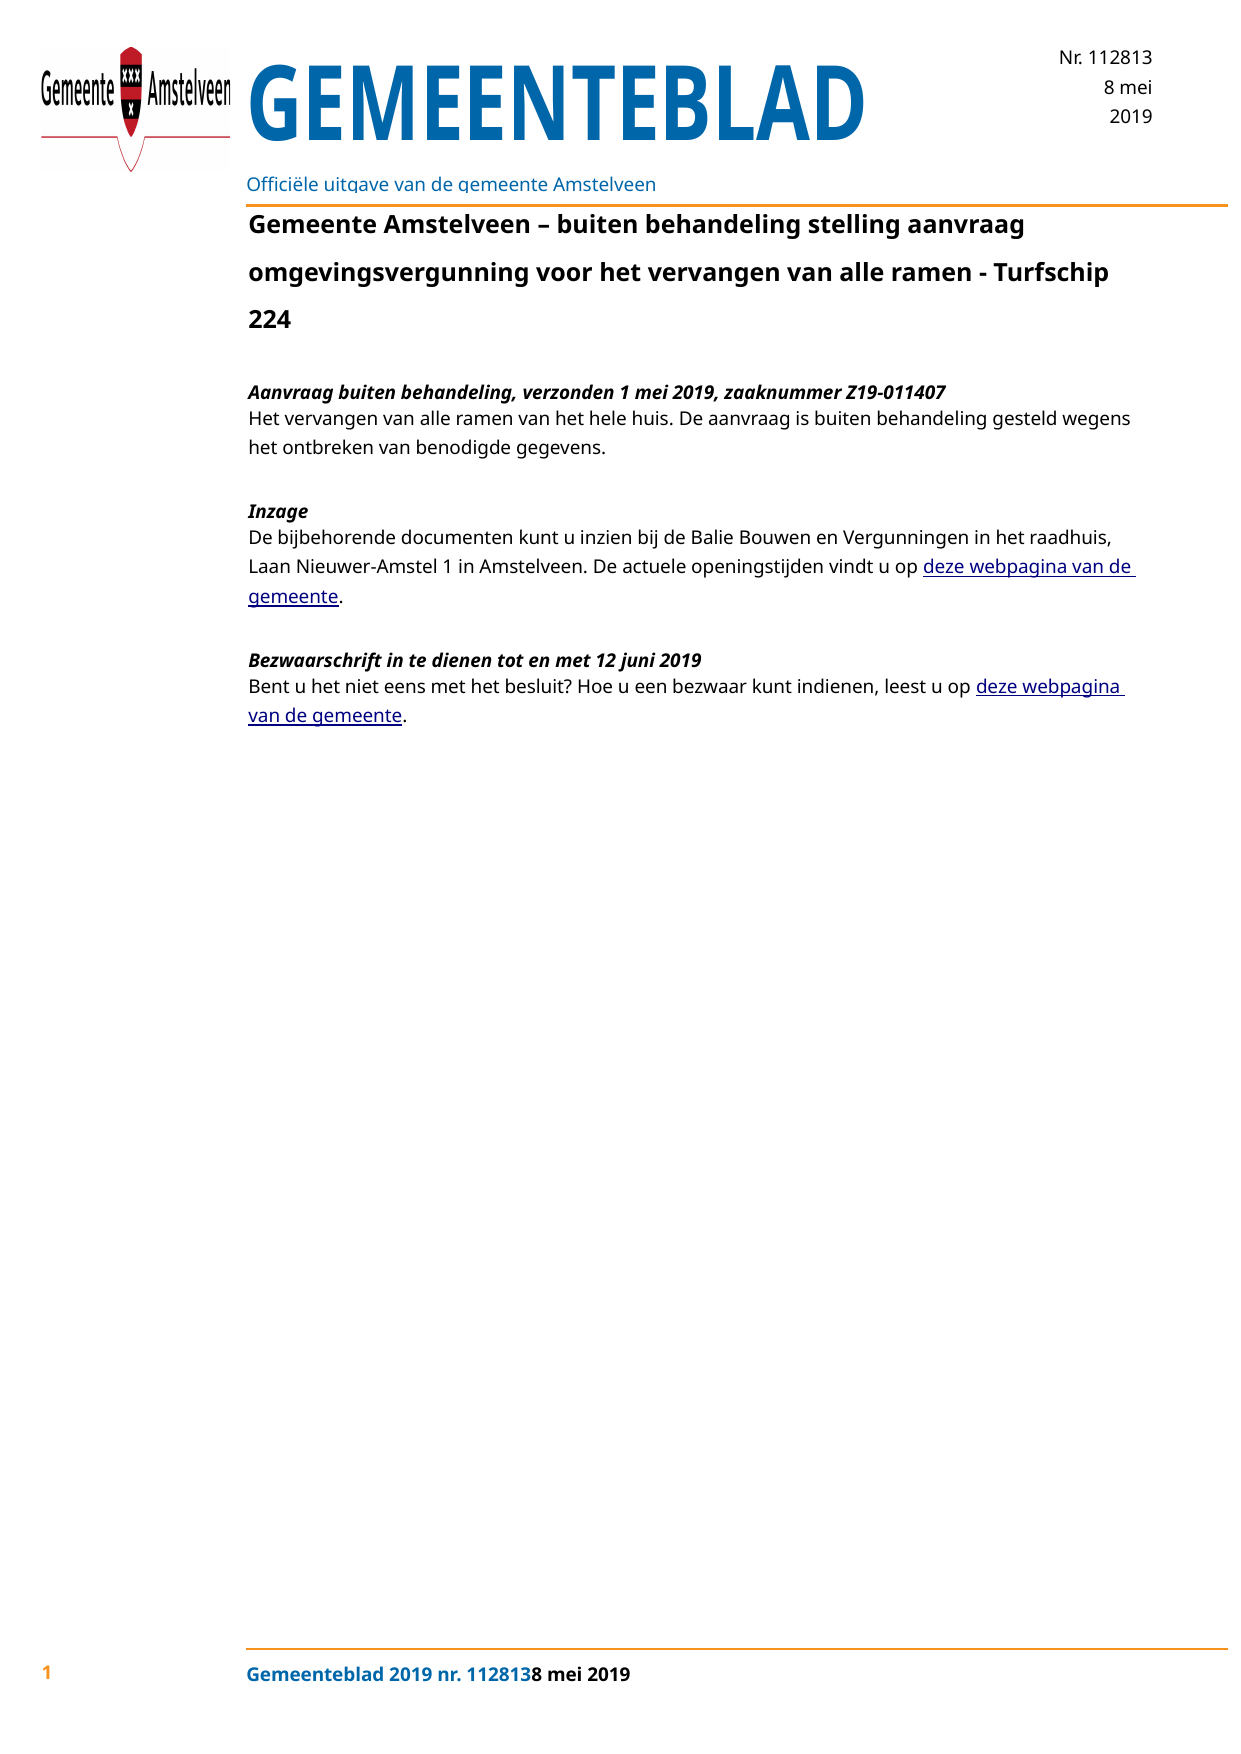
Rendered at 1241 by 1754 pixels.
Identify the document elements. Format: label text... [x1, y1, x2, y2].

text De bijbehorende documenten kunt u inzien bij de Balie Bouwen en Vergunningen in het raadhuis, Laan Nieuwer-Amstel 1 in Amstelveen. De actuele openingstijden vindt u op deze webpagina van de gemeente. [248, 524, 1152, 609]
text Het vervangen van alle ramen van het hele huis. De aanvraag is buiten behandeling gesteld wegens het ontbreken van benodigde gegevens. [248, 405, 1152, 460]
text Bent u het niet eens met het besluit? Hoe u een bezwaar kunt indienen, leest u op deze webpagina van de gemeente. [248, 673, 1152, 728]
text Aanvraag buiten behandeling, verzonden 1 mei 2019, zaaknummer Z19-011407 [248, 379, 1152, 405]
text Gemeente Amstelveen – buiten behandeling stelling aanvraag omgevingsvergunning voor het vervangen van alle ramen - Turfschip 224 [248, 207, 1152, 336]
text Bezwaarschrift in te dienen tot en met 12 juni 2019 [248, 647, 1152, 673]
picture [41, 47, 231, 172]
text Inzage [248, 498, 1152, 524]
